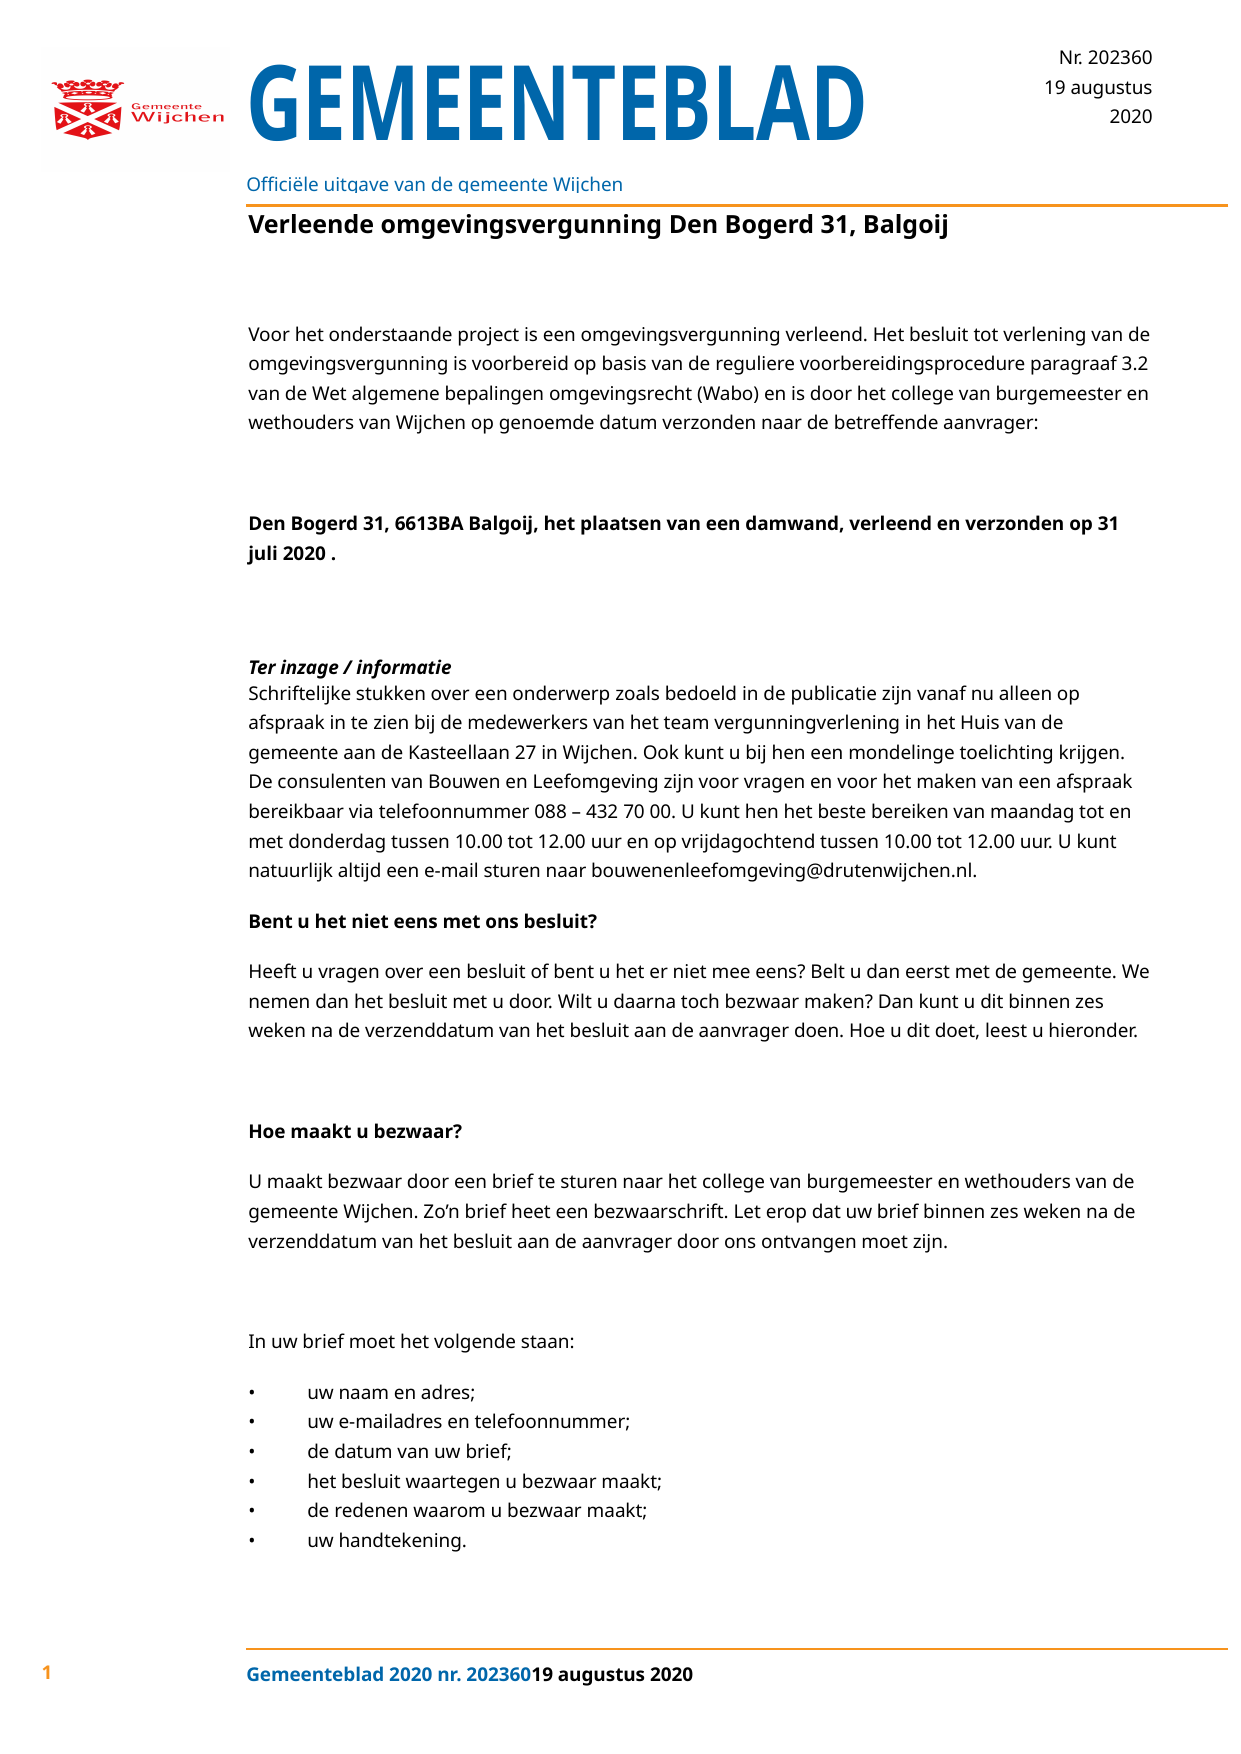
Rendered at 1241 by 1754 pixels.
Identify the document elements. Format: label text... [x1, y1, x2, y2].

list de redenen waarom u bezwaar maakt; [248, 1497, 1152, 1523]
text Voor het onderstaande project is een omgevingsvergunning verleend. Het besluit tot verlening van de omgevingsvergunning is voorbereid op basis van de reguliere voorbereidingsprocedure paragraaf 3.2 van de Wet algemene bepalingen omgevingsrecht (Wabo) en is door het college van burgemeester en wethouders van Wijchen op genoemde datum verzonden naar de betreffende aanvrager: [248, 321, 1152, 435]
text Schriftelijke stukken over een onderwerp zoals bedoeld in de publicatie zijn vanaf nu alleen op afspraak in te zien bij de medewerkers van het team vergunningverlening in het Huis van de gemeente aan de Kasteellaan 27 in Wijchen. Ook kunt u bij hen een mondelinge toelichting krijgen. De consulenten van Bouwen en Leefomgeving zijn voor vragen en voor het maken van een afspraak bereikbaar via telefoonnummer 088 – 432 70 00. U kunt hen het beste bereiken van maandag tot en met donderdag tussen 10.00 tot 12.00 uur en op vrijdagochtend tussen 10.00 tot 12.00 uur. U kunt natuurlijk altijd een e-mail sturen naar bouwenenleefomgeving@drutenwijchen.nl. [248, 680, 1152, 883]
list uw e-mailadres en telefoonnummer; [248, 1409, 1152, 1434]
list uw handtekening. [248, 1527, 1152, 1553]
text Den Bogerd 31, 6613BA Balgoij, het plaatsen van een damwand, verleend en verzonden op 31 juli 2020 . [248, 510, 1152, 566]
list het besluit waartegen u bezwaar maakt; [248, 1468, 1152, 1494]
text Bent u het niet eens met ons besluit? [248, 908, 1152, 934]
list de datum van uw brief; [248, 1438, 1152, 1464]
text Ter inzage / informatie [248, 654, 1152, 680]
text Hoe maakt u bezwaar? [248, 1118, 1152, 1144]
list uw naam en adres; [248, 1379, 1152, 1405]
text Verleende omgevingsvergunning Den Bogerd 31, Balgoij [248, 207, 1152, 241]
text Heeft u vragen over een besluit of bent u het er niet mee eens? Belt u dan eerst met de gemeente. We nemen dan het besluit met u door. Wilt u daarna toch bezwaar maken? Dan kunt u dit binnen zes weken na de verzenddatum van het besluit aan de aanvrager doen. Hoe u dit doet, leest u hieronder. [248, 958, 1152, 1043]
text In uw brief moet het volgende staan: [248, 1329, 1152, 1354]
text U maakt bezwaar door een brief te sturen naar het college van burgemeester en wethouders van de gemeente Wijchen. Zo’n brief heet een bezwaarschrift. Let erop dat uw brief binnen zes weken na de verzenddatum van het besluit aan de aanvrager door ons ontvangen moet zijn. [248, 1169, 1152, 1254]
picture [41, 47, 231, 172]
